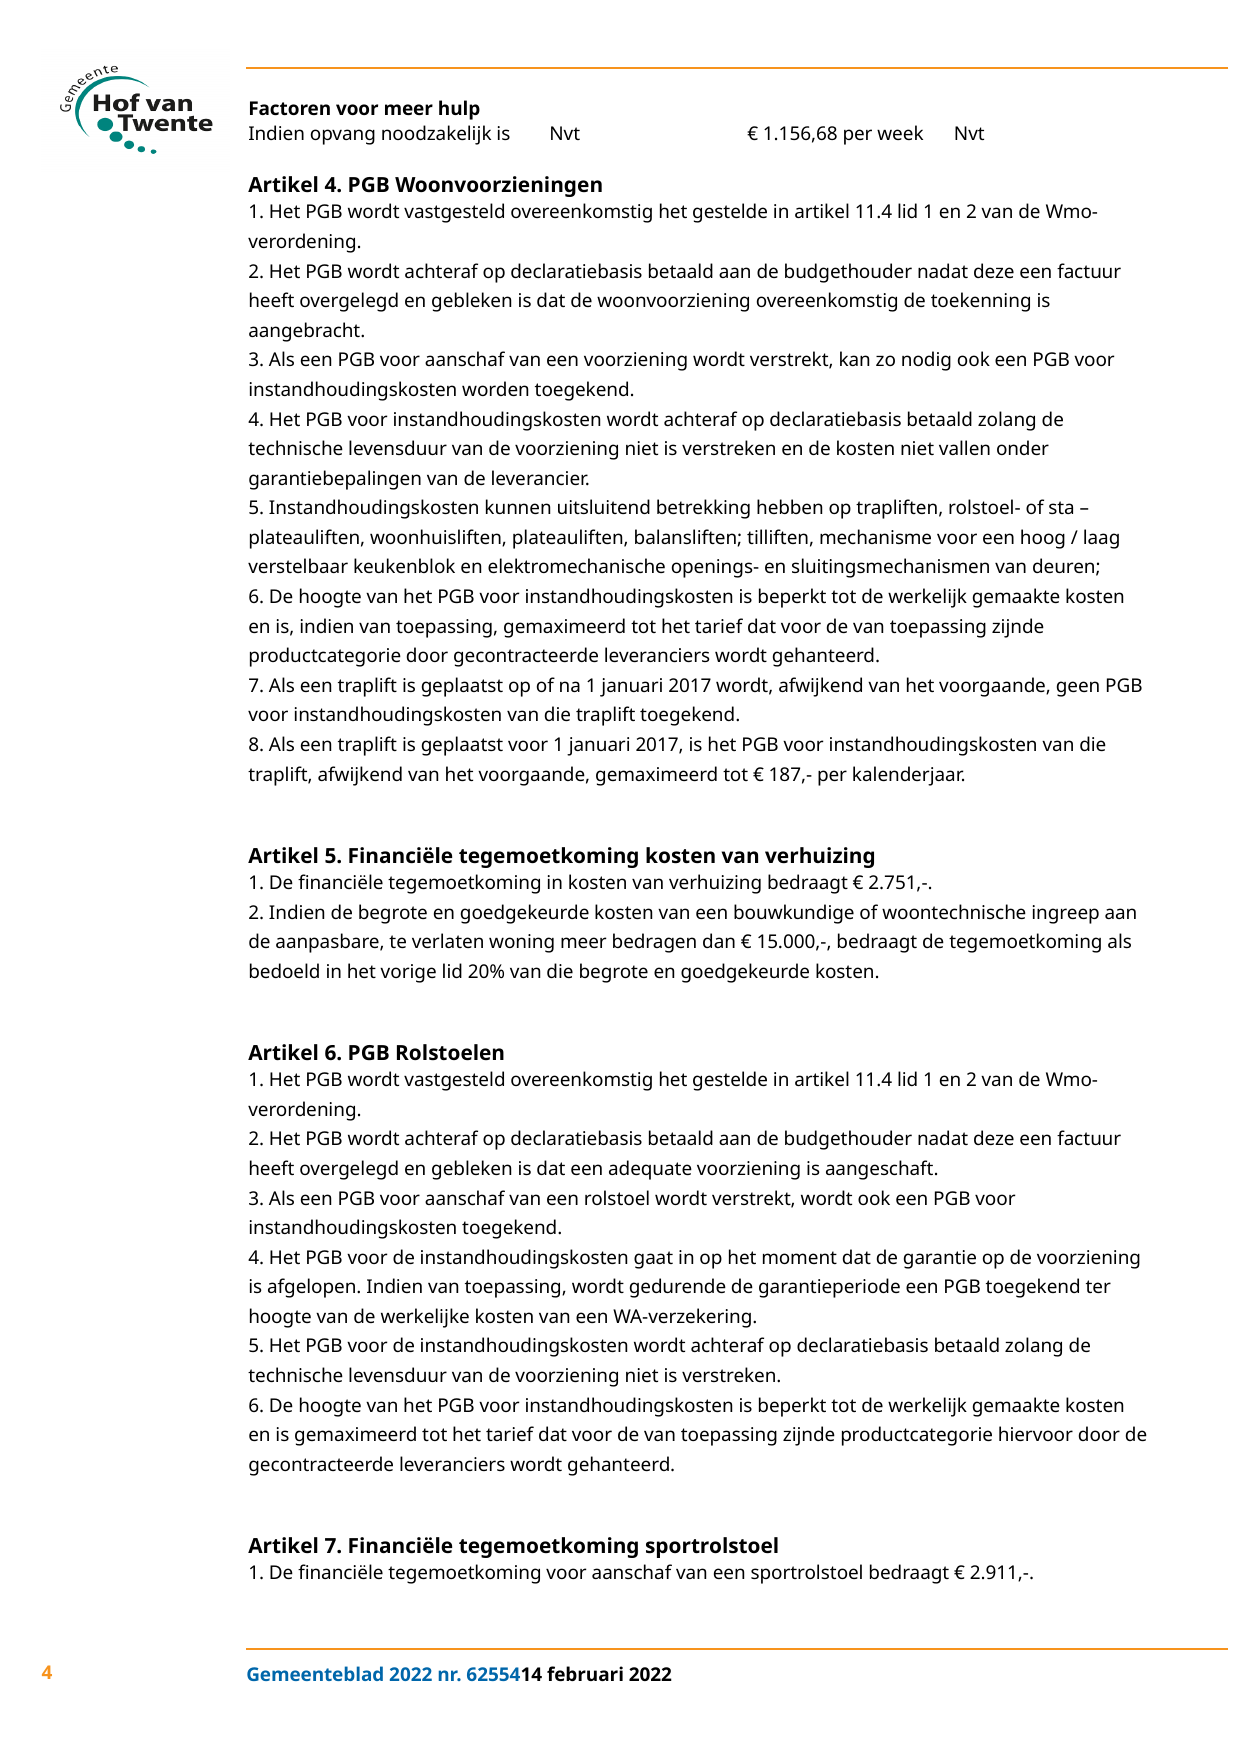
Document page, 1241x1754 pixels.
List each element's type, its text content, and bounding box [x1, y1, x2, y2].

text 5. Het PGB voor de instandhoudingskosten wordt achteraf op declaratiebasis betaald zolang de technische levensduur van de voorziening niet is verstreken. [248, 1333, 1152, 1388]
text 3. Als een PGB voor aanschaf van een voorziening wordt verstrekt, kan zo nodig ook een PGB voor instandhoudingskosten worden toegekend. [248, 347, 1152, 402]
text 4. Het PGB voor instandhoudingskosten wordt achteraf op declaratiebasis betaald zolang de technische levensduur van de voorziening niet is verstreken en de kosten niet vallen onder garantiebepalingen van de leverancier. [248, 406, 1152, 491]
text 4. Het PGB voor de instandhoudingskosten gaat in op het moment dat de garantie op de voorziening is afgelopen. Indien van toepassing, wordt gedurende de garantieperiode een PGB toegekend ter hoogte van de werkelijke kosten van een WA-verzekering. [248, 1244, 1152, 1329]
text 3. Als een PGB voor aanschaf van een rolstoel wordt verstrekt, wordt ook een PGB voor instandhoudingskosten toegekend. [248, 1185, 1152, 1240]
text 1. Het PGB wordt vastgesteld overeenkomstig het gestelde in artikel 11.4 lid 1 en 2 van de Wmo-verordening. [248, 1066, 1152, 1122]
text 2. Het PGB wordt achteraf op declaratiebasis betaald aan de budgethouder nadat deze een factuur heeft overgelegd en gebleken is dat een adequate voorziening is aangeschaft. [248, 1126, 1152, 1181]
table_cell [549, 95, 747, 121]
text 6. De hoogte van het PGB voor instandhoudingskosten is beperkt tot de werkelijk gemaakte kosten en is, indien van toepassing, gemaximeerd tot het tarief dat voor de van toepassing zijnde productcategorie door gecontracteerde leveranciers wordt gehanteerd. [248, 583, 1152, 668]
picture [41, 47, 231, 172]
text 8. Als een traplift is geplaatst voor 1 januari 2017, is het PGB voor instandhoudingskosten van die traplift, afwijkend van het voorgaande, gemaximeerd tot € 187,- per kalenderjaar. [248, 731, 1152, 787]
text Artikel 7. Financiële tegemoetkoming sportrolstoel [248, 1531, 1152, 1559]
text Artikel 5. Financiële tegemoetkoming kosten van verhuizing [248, 841, 1152, 869]
text 2. Het PGB wordt achteraf op declaratiebasis betaald aan de budgethouder nadat deze een factuur heeft overgelegd en gebleken is dat de woonvoorziening overeenkomstig de toekenning is aangebracht. [248, 258, 1152, 343]
text Artikel 4. PGB Woonvoorzieningen [248, 170, 1152, 199]
text Artikel 6. PGB Rolstoelen [248, 1038, 1152, 1066]
text 7. Als een traplift is geplaatst op of na 1 januari 2017 wordt, afwijkend van het voorgaande, geen PGB voor instandhoudingskosten van die traplift toegekend. [248, 672, 1152, 727]
text 1. De financiële tegemoetkoming voor aanschaf van een sportrolstoel bedraagt € 2.911,-. [248, 1559, 1152, 1585]
table_cell [747, 95, 954, 121]
table_cell € 1.156,68 per week [747, 121, 954, 146]
table_cell Indien opvang noodzakelijk is [248, 121, 549, 146]
text 1. Het PGB wordt vastgesteld overeenkomstig het gestelde in artikel 11.4 lid 1 en 2 van de Wmo-verordening. [248, 199, 1152, 254]
text 6. De hoogte van het PGB voor instandhoudingskosten is beperkt tot de werkelijk gemaakte kosten en is gemaximeerd tot het tarief dat voor de van toepassing zijnde productcategorie hiervoor door de gecontracteerde leveranciers wordt gehanteerd. [248, 1392, 1152, 1477]
table_cell Nvt [954, 121, 1152, 146]
table_cell [954, 95, 1152, 121]
text 2. Indien de begrote en goedgekeurde kosten van een bouwkundige of woontechnische ingreep aan de aanpasbare, te verlaten woning meer bedragen dan € 15.000,-, bedraagt de tegemoetkoming als bedoeld in het vorige lid 20% van die begrote en goedgekeurde kosten. [248, 899, 1152, 984]
text 1. De financiële tegemoetkoming in kosten van verhuizing bedraagt € 2.751,-. [248, 869, 1152, 895]
table_cell Nvt [549, 121, 747, 146]
text 5. Instandhoudingskosten kunnen uitsluitend betrekking hebben op trapliften, rolstoel- of sta – plateauliften, woonhuisliften, plateauliften, balansliften; tilliften, mechanisme voor een hoog / laag verstelbaar keukenblok en elektromechanische openings- en sluitingsmechanismen van deuren; [248, 494, 1152, 579]
table_cell Factoren voor meer hulp [248, 95, 549, 121]
